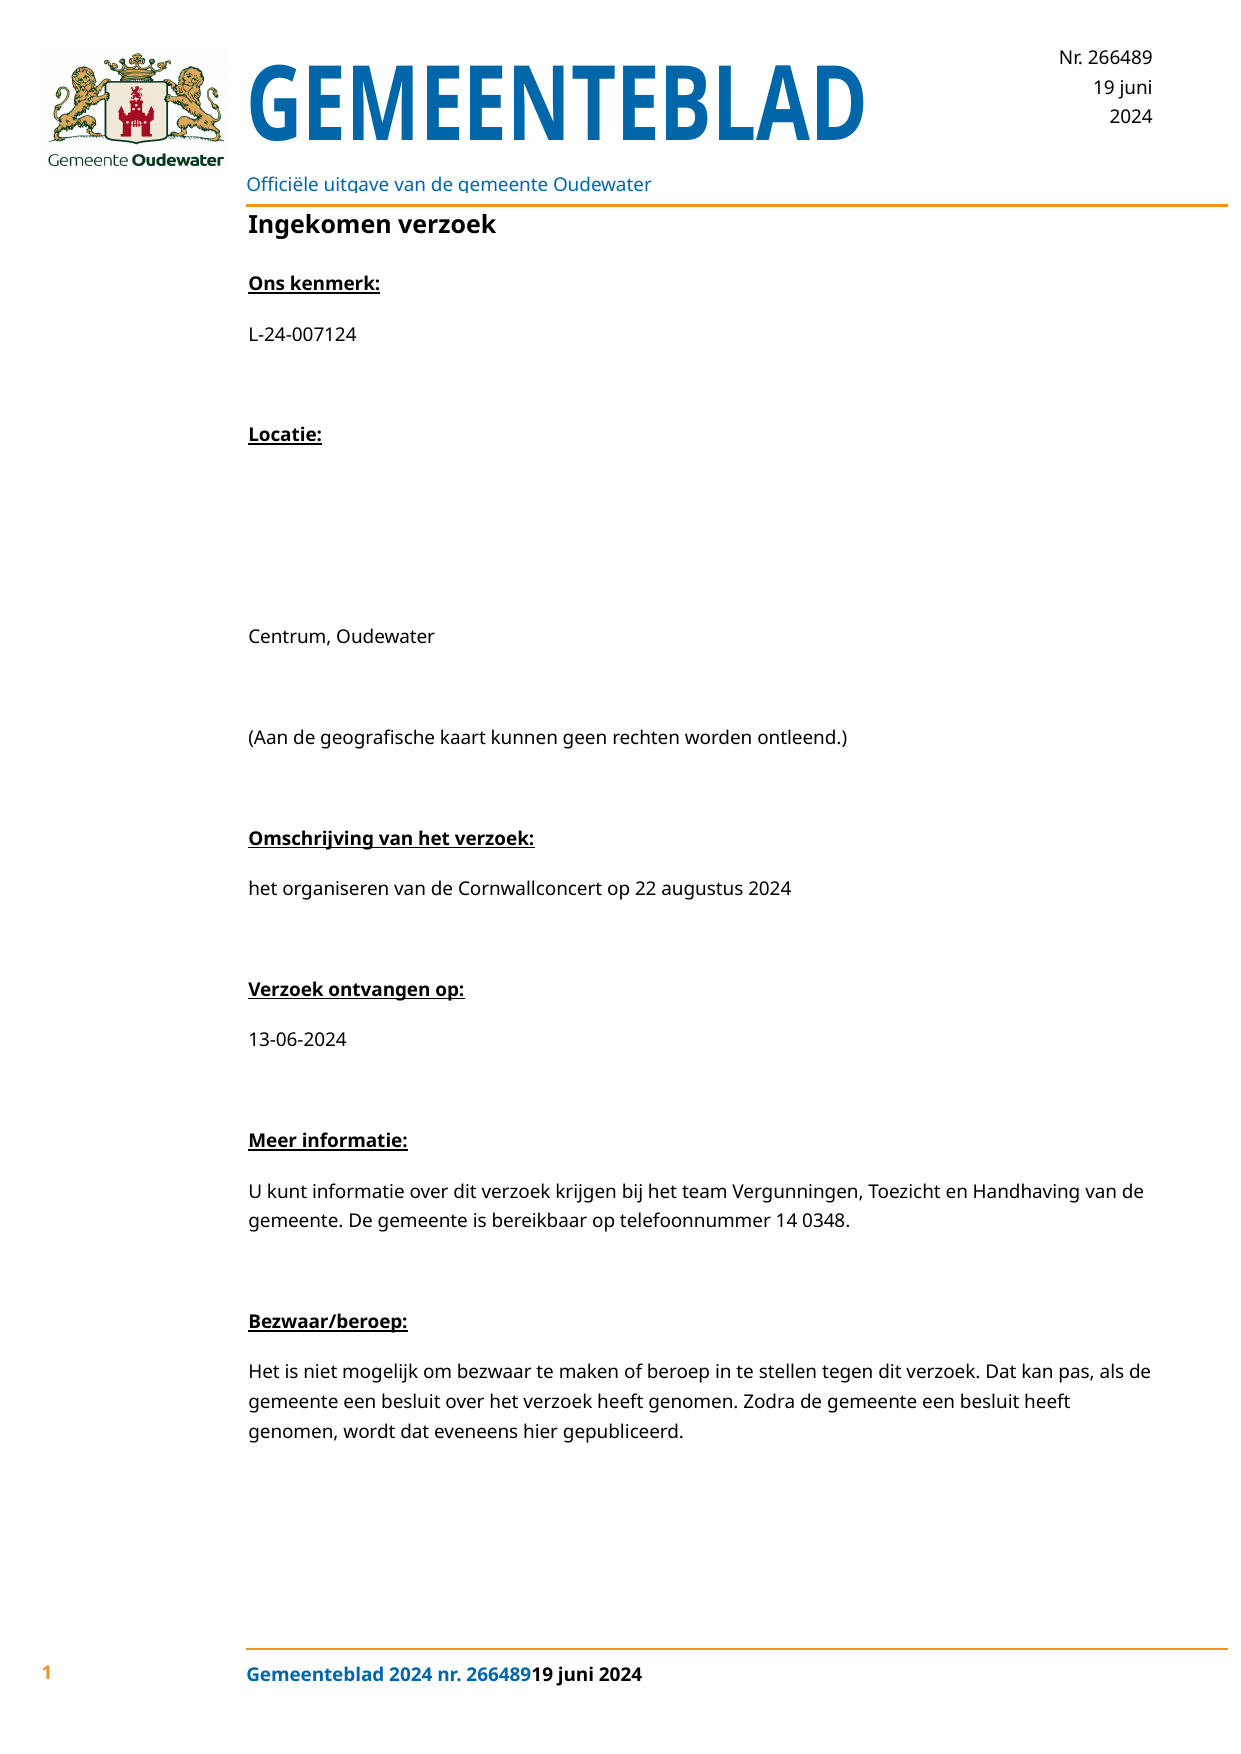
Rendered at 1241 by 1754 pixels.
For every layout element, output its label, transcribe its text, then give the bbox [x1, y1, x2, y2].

text Verzoek ontvangen op: [248, 976, 1152, 1002]
text 13-06-2024 [248, 1027, 1152, 1052]
text Ons kenmerk: [248, 270, 1152, 296]
text U kunt informatie over dit verzoek krijgen bij het team Vergunningen, Toezicht en Handhaving van de gemeente. De gemeente is bereikbaar op telefoonnummer 14 0348. [248, 1178, 1152, 1233]
text Locatie: [248, 422, 1152, 447]
picture [41, 47, 231, 172]
text Omschrijving van het verzoek: [248, 825, 1152, 851]
text Bezwaar/beroep: [248, 1308, 1152, 1334]
text Meer informatie: [248, 1127, 1152, 1153]
text Ingekomen verzoek [248, 207, 1152, 241]
text (Aan de geografische kaart kunnen geen rechten worden ontleend.) [248, 724, 1152, 750]
text het organiseren van de Cornwallconcert op 22 augustus 2024 [248, 875, 1152, 901]
text Centrum, Oudewater [248, 623, 1152, 649]
text L-24-007124 [248, 321, 1152, 346]
text Het is niet mogelijk om bezwaar te maken of beroep in te stellen tegen dit verzoek. Dat kan pas, als de gemeente een besluit over het verzoek heeft genomen. Zodra de gemeente een besluit heeft genomen, wordt dat eveneens hier gepubliceerd. [248, 1359, 1152, 1443]
